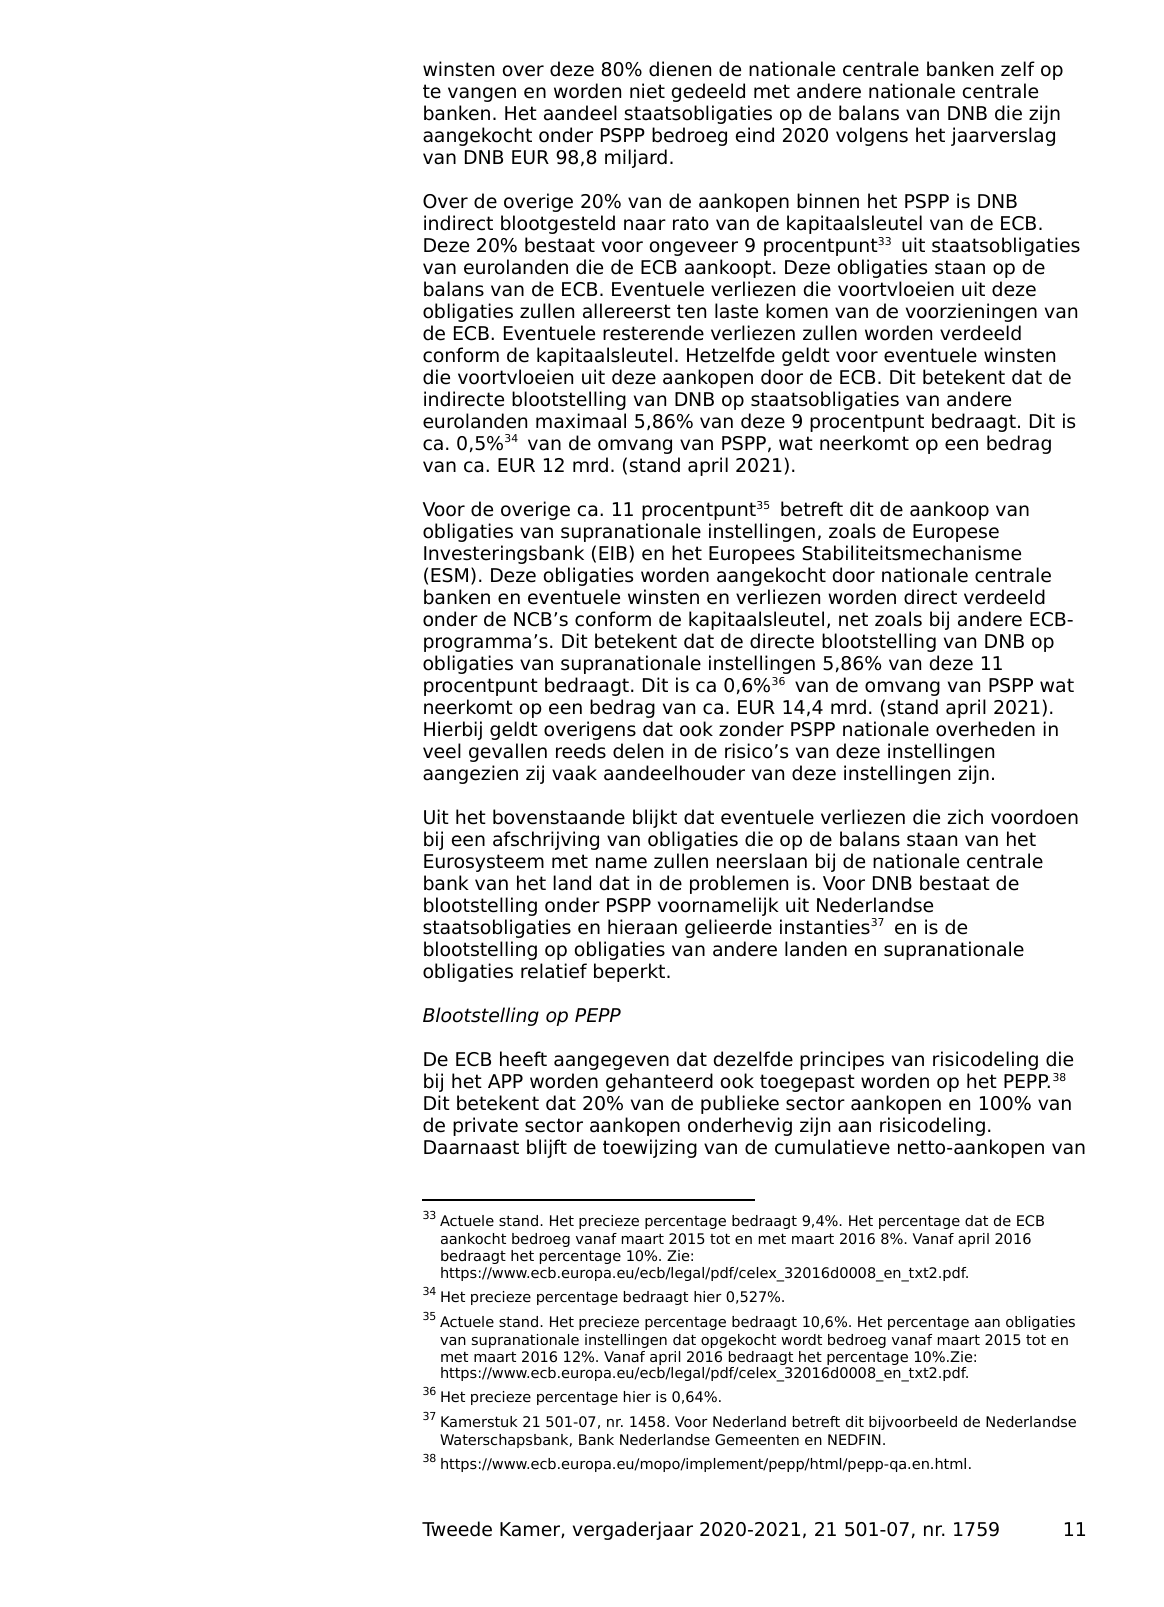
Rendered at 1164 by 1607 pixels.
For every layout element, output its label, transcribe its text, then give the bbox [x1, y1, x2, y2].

text Kamerstuk 21 501-07, nr. 1458. Voor Nederland betreft dit bijvoorbeeld de Nederlandse Waterschapsbank, Bank Nederlandse Gemeenten en NEDFIN. [422, 1410, 1087, 1449]
text Het precieze percentage bedraagt hier 0,527%. [422, 1285, 1087, 1307]
text Over de overige 20% van de aankopen binnen het PSPP is DNB indirect blootgesteld naar rato van de kapitaalsleutel van de ECB. Deze 20% bestaat voor ongeveer 9 procentpunt uit staatsobligaties van eurolanden die de ECB aankoopt. Deze obligaties staan op de balans van de ECB. Eventuele verliezen die voortvloeien uit deze obligaties zullen allereerst ten laste komen van de voorzieningen van de ECB. Eventuele resterende verliezen zullen worden verdeeld conform de kapitaalsleutel. Hetzelfde geldt voor eventuele winsten die voortvloeien uit deze aankopen door de ECB. Dit betekent dat de indirecte blootstelling van DNB op staatsobligaties van andere eurolanden maximaal 5,86% van deze 9 procentpunt bedraagt. Dit is ca. 0,5% van de omvang van PSPP, wat neerkomt op een bedrag van ca. EUR 12 mrd. (stand april 2021). [422, 191, 1087, 477]
text De ECB heeft aangegeven dat dezelfde principes van risicodeling die bij het APP worden gehanteerd ook toegepast worden op het PEPP. Dit betekent dat 20% van de publieke sector aankopen en 100% van de private sector aankopen onderhevig zijn aan risicodeling. Daarnaast blijft de toewijzing van de cumulatieve netto-aankopen van [422, 1049, 1087, 1159]
text Voor de overige ca. 11 procentpunt betreft dit de aankoop van obligaties van supranationale instellingen, zoals de Europese Investeringsbank (EIB) en het Europees Stabiliteitsmechanisme (ESM). Deze obligaties worden aangekocht door nationale centrale banken en eventuele winsten en verliezen worden direct verdeeld onder de NCB’s conform de kapitaalsleutel, net zoals bij andere ECB- programma’s. Dit betekent dat de directe blootstelling van DNB op obligaties van supranationale instellingen 5,86% van deze 11 procentpunt bedraagt. Dit is ca 0,6% van de omvang van PSPP wat neerkomt op een bedrag van ca. EUR 14,4 mrd. (stand april 2021). Hierbij geldt overigens dat ook zonder PSPP nationale overheden in veel gevallen reeds delen in de risico’s van deze instellingen aangezien zij vaak aandeelhouder van deze instellingen zijn. [422, 499, 1087, 785]
text winsten over deze 80% dienen de nationale centrale banken zelf op te vangen en worden niet gedeeld met andere nationale centrale banken. Het aandeel staatsobligaties op de balans van DNB die zijn aangekocht onder PSPP bedroeg eind 2020 volgens het jaarverslag van DNB EUR 98,8 miljard. [422, 59, 1087, 169]
subtitle Blootstelling op PEPP [422, 1005, 1087, 1027]
text Actuele stand. Het precieze percentage bedraagt 10,6%. Het percentage aan obligaties van supranationale instellingen dat opgekocht wordt bedroeg vanaf maart 2015 tot en met maart 2016 12%. Vanaf april 2016 bedraagt het percentage 10%.Zie: https://www.ecb.europa.eu/ecb/legal/pdf/celex_32016d0008_en_txt2.pdf. [422, 1310, 1087, 1382]
text Het precieze percentage hier is 0,64%. [422, 1385, 1087, 1407]
text Actuele stand. Het precieze percentage bedraagt 9,4%. Het percentage dat de ECB aankocht bedroeg vanaf maart 2015 tot en met maart 2016 8%. Vanaf april 2016 bedraagt het percentage 10%. Zie: https://www.ecb.europa.eu/ecb/legal/pdf/celex_32016d0008_en_txt2.pdf. [422, 1209, 1087, 1282]
text https://www.ecb.europa.eu/mopo/implement/pepp/html/pepp-qa.en.html. [422, 1452, 1087, 1474]
text Uit het bovenstaande blijkt dat eventuele verliezen die zich voordoen bij een afschrijving van obligaties die op de balans staan van het Eurosysteem met name zullen neerslaan bij de nationale centrale bank van het land dat in de problemen is. Voor DNB bestaat de blootstelling onder PSPP voornamelijk uit Nederlandse staatsobligaties en hieraan gelieerde instanties en is de blootstelling op obligaties van andere landen en supranationale obligaties relatief beperkt. [422, 807, 1087, 983]
